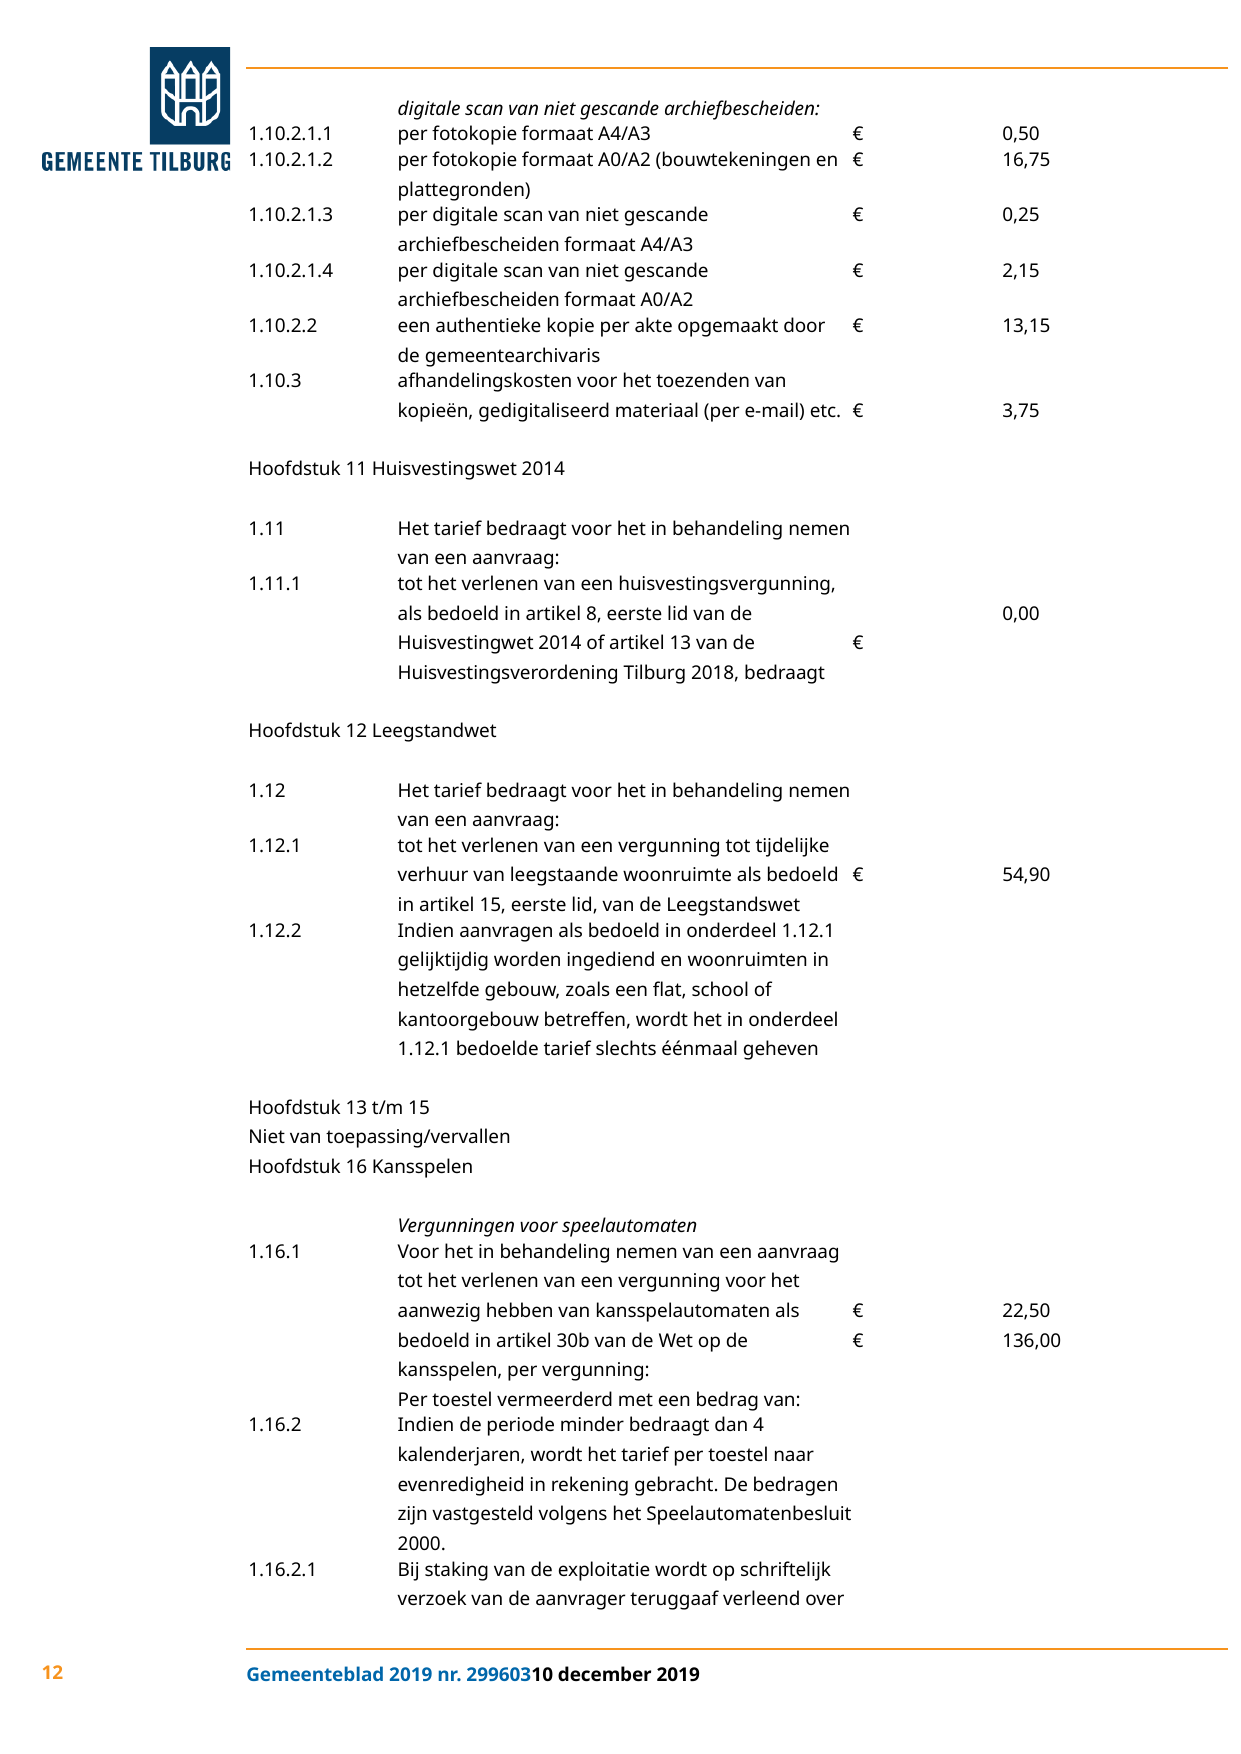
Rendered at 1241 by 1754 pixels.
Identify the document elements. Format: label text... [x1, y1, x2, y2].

table_cell Indien aanvragen als bedoeld in onderdeel 1.12.1 gelijktijdig worden ingediend en woonruimten in hetzelfde gebouw, zoals een flat, school of kantoorgebouw betreffen, wordt het in onderdeel 1.12.1 bedoelde tarief slechts éénmaal geheven [398, 917, 852, 1061]
table_cell 16,75 [1002, 146, 1152, 202]
table_cell 1.10.2.1.3 [248, 202, 397, 257]
table_cell tot het verlenen van een huisvestingsvergunning, als bedoeld in artikel 8, eerste lid van de Huisvestingwet 2014 of artikel 13 van de Huisvestingsverordening Tilburg 2018, bedraagt [398, 570, 852, 685]
text Hoofdstuk 11 Huisvestingswet 2014 [248, 456, 1152, 481]
table_cell € [853, 146, 1002, 202]
table_cell [853, 1556, 1002, 1611]
table_cell 0,25 [1002, 202, 1152, 257]
table_header 1.11 [248, 515, 397, 570]
table_header Vergunningen voor speelautomaten [398, 1212, 852, 1238]
table_cell per fotokopie formaat A0/A2 (bouwtekeningen en plattegronden) [398, 146, 852, 202]
table_cell € [853, 121, 1002, 146]
table_header [1002, 515, 1152, 570]
table_header [853, 515, 1002, 570]
text Hoofdstuk 12 Leegstandwet [248, 717, 1152, 743]
table_cell 1.16.2.1 [248, 1556, 397, 1611]
table_cell [1002, 1556, 1152, 1611]
table_header [1002, 777, 1152, 832]
table_cell € [853, 832, 1002, 917]
table_header Het tarief bedraagt voor het in behandeling nemen van een aanvraag: [398, 515, 852, 570]
table_cell 1.10.3 [248, 368, 397, 423]
table_cell 1.12.2 [248, 917, 397, 1061]
table_cell Voor het in behandeling nemen van een aanvraag tot het verlenen van een vergunning voor het aanwezig hebben van kansspelautomaten als bedoeld in artikel 30b van de Wet op de kansspelen, per vergunning: Per toestel vermeerderd met een bedrag van: [398, 1238, 852, 1412]
table_cell [853, 95, 1002, 121]
table_cell 0,50 [1002, 121, 1152, 146]
table_cell [853, 1412, 1002, 1556]
table_cell 1.12.1 [248, 832, 397, 917]
picture [41, 47, 231, 172]
table_cell tot het verlenen van een vergunning tot tijdelijke verhuur van leegstaande woonruimte als bedoeld in artikel 15, eerste lid, van de Leegstandswet [398, 832, 852, 917]
table_cell € [853, 570, 1002, 685]
table_header [853, 777, 1002, 832]
table_cell 1.10.2.1.4 [248, 257, 397, 312]
table_cell [1002, 1412, 1152, 1556]
table_header [1002, 1212, 1152, 1238]
table_cell afhandelingskosten voor het toezenden van kopieën, gedigitaliseerd materiaal (per e-mail) etc. [398, 368, 852, 423]
text Niet van toepassing/vervallen [248, 1123, 1152, 1149]
table_cell 13,15 [1002, 312, 1152, 367]
table_cell € [853, 257, 1002, 312]
table_cell per digitale scan van niet gescande archiefbescheiden formaat A4/A3 [398, 202, 852, 257]
table_cell 1.10.2.1.2 [248, 146, 397, 202]
table_cell [1002, 95, 1152, 121]
text Hoofdstuk 16 Kansspelen [248, 1153, 1152, 1179]
table_cell 1.16.1 [248, 1238, 397, 1412]
table_header [248, 1212, 397, 1238]
table_cell 3,75 [1002, 368, 1152, 423]
table_cell € [853, 312, 1002, 367]
table_cell digitale scan van niet gescande archiefbescheiden: [398, 95, 852, 121]
table_cell 1.11.1 [248, 570, 397, 685]
table_cell 2,15 [1002, 257, 1152, 312]
table_cell 0,00 [1002, 570, 1152, 685]
table_cell [853, 917, 1002, 1061]
table_cell 1.10.2.2 [248, 312, 397, 367]
table_cell € [853, 202, 1002, 257]
table_cell € [853, 368, 1002, 423]
table_cell Bij staking van de exploitatie wordt op schriftelijk verzoek van de aanvrager teruggaaf verleend over [398, 1556, 852, 1611]
table_cell [1002, 917, 1152, 1061]
table_cell [248, 95, 397, 121]
table_cell 1.10.2.1.1 [248, 121, 397, 146]
table_cell 1.16.2 [248, 1412, 397, 1556]
table_header [853, 1212, 1002, 1238]
text Hoofdstuk 13 t/m 15 [248, 1094, 1152, 1119]
table_header Het tarief bedraagt voor het in behandeling nemen van een aanvraag: [398, 777, 852, 832]
table_header 1.12 [248, 777, 397, 832]
table_cell een authentieke kopie per akte opgemaakt door de gemeentearchivaris [398, 312, 852, 367]
table_cell 54,90 [1002, 832, 1152, 917]
table_cell € € [853, 1238, 1002, 1412]
table_cell per fotokopie formaat A4/A3 [398, 121, 852, 146]
table_cell per digitale scan van niet gescande archiefbescheiden formaat A0/A2 [398, 257, 852, 312]
table_cell 22,50 136,00 [1002, 1238, 1152, 1412]
table_cell Indien de periode minder bedraagt dan 4 kalenderjaren, wordt het tarief per toestel naar evenredigheid in rekening gebracht. De bedragen zijn vastgesteld volgens het Speelautomatenbesluit 2000. [398, 1412, 852, 1556]
